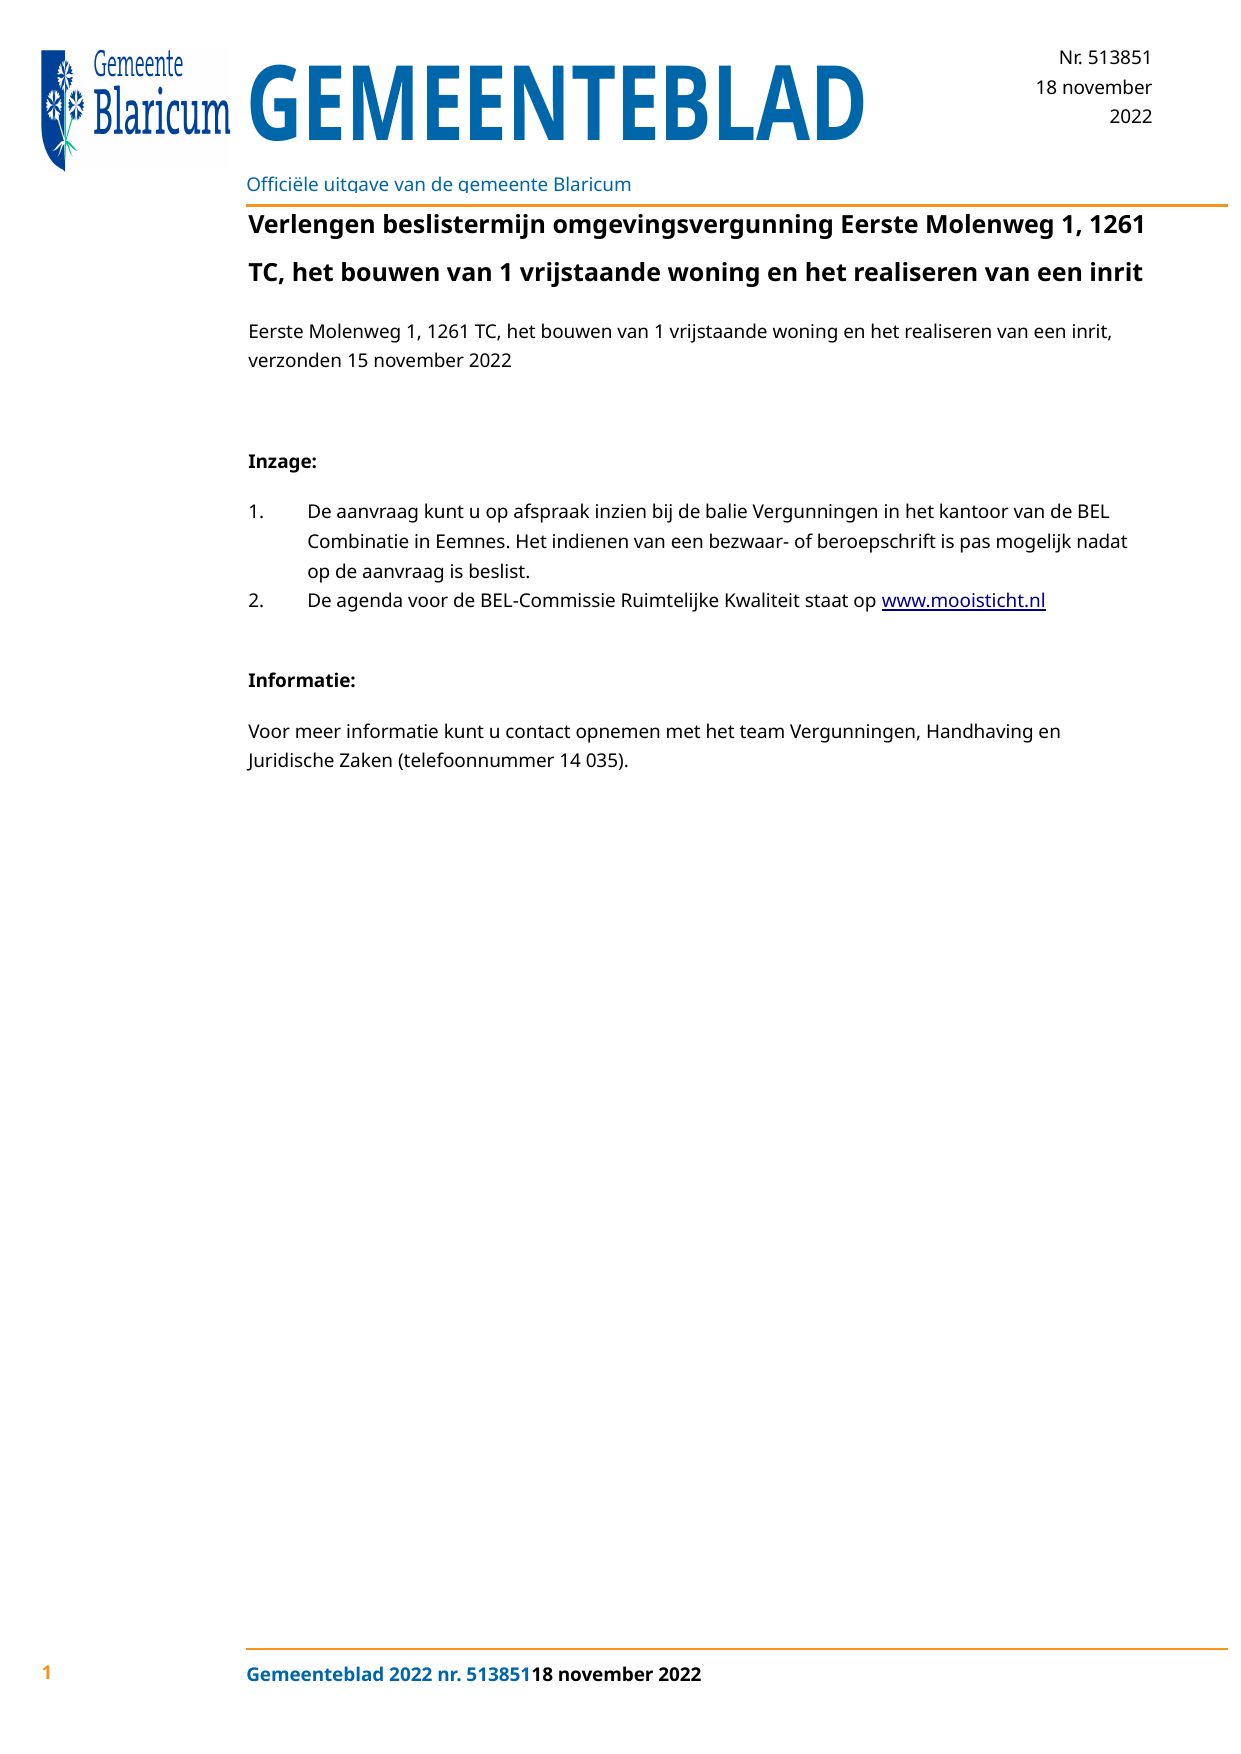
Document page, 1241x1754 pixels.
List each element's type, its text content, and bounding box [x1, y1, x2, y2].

text Informatie: [248, 667, 1152, 693]
list De aanvraag kunt u op afspraak inzien bij de balie Vergunningen in het kantoor van de BEL Combinatie in Eemnes. Het indienen van een bezwaar- of beroepschrift is pas mogelijk nadat op de aanvraag is beslist. [248, 499, 1152, 584]
text Voor meer informatie kunt u contact opnemen met het team Vergunningen, Handhaving en Juridische Zaken (telefoonnummer 14 035). [248, 718, 1152, 773]
text Verlengen beslistermijn omgevingsvergunning Eerste Molenweg 1, 1261 TC, het bouwen van 1 vrijstaande woning en het realiseren van een inrit [248, 207, 1152, 288]
text Eerste Molenweg 1, 1261 TC, het bouwen van 1 vrijstaande woning en het realiseren van een inrit, verzonden 15 november 2022 [248, 318, 1152, 373]
list De agenda voor de BEL-Commissie Ruimtelijke Kwaliteit staat op www.mooisticht.nl [248, 587, 1152, 613]
picture [41, 47, 231, 172]
text Inzage: [248, 448, 1152, 474]
